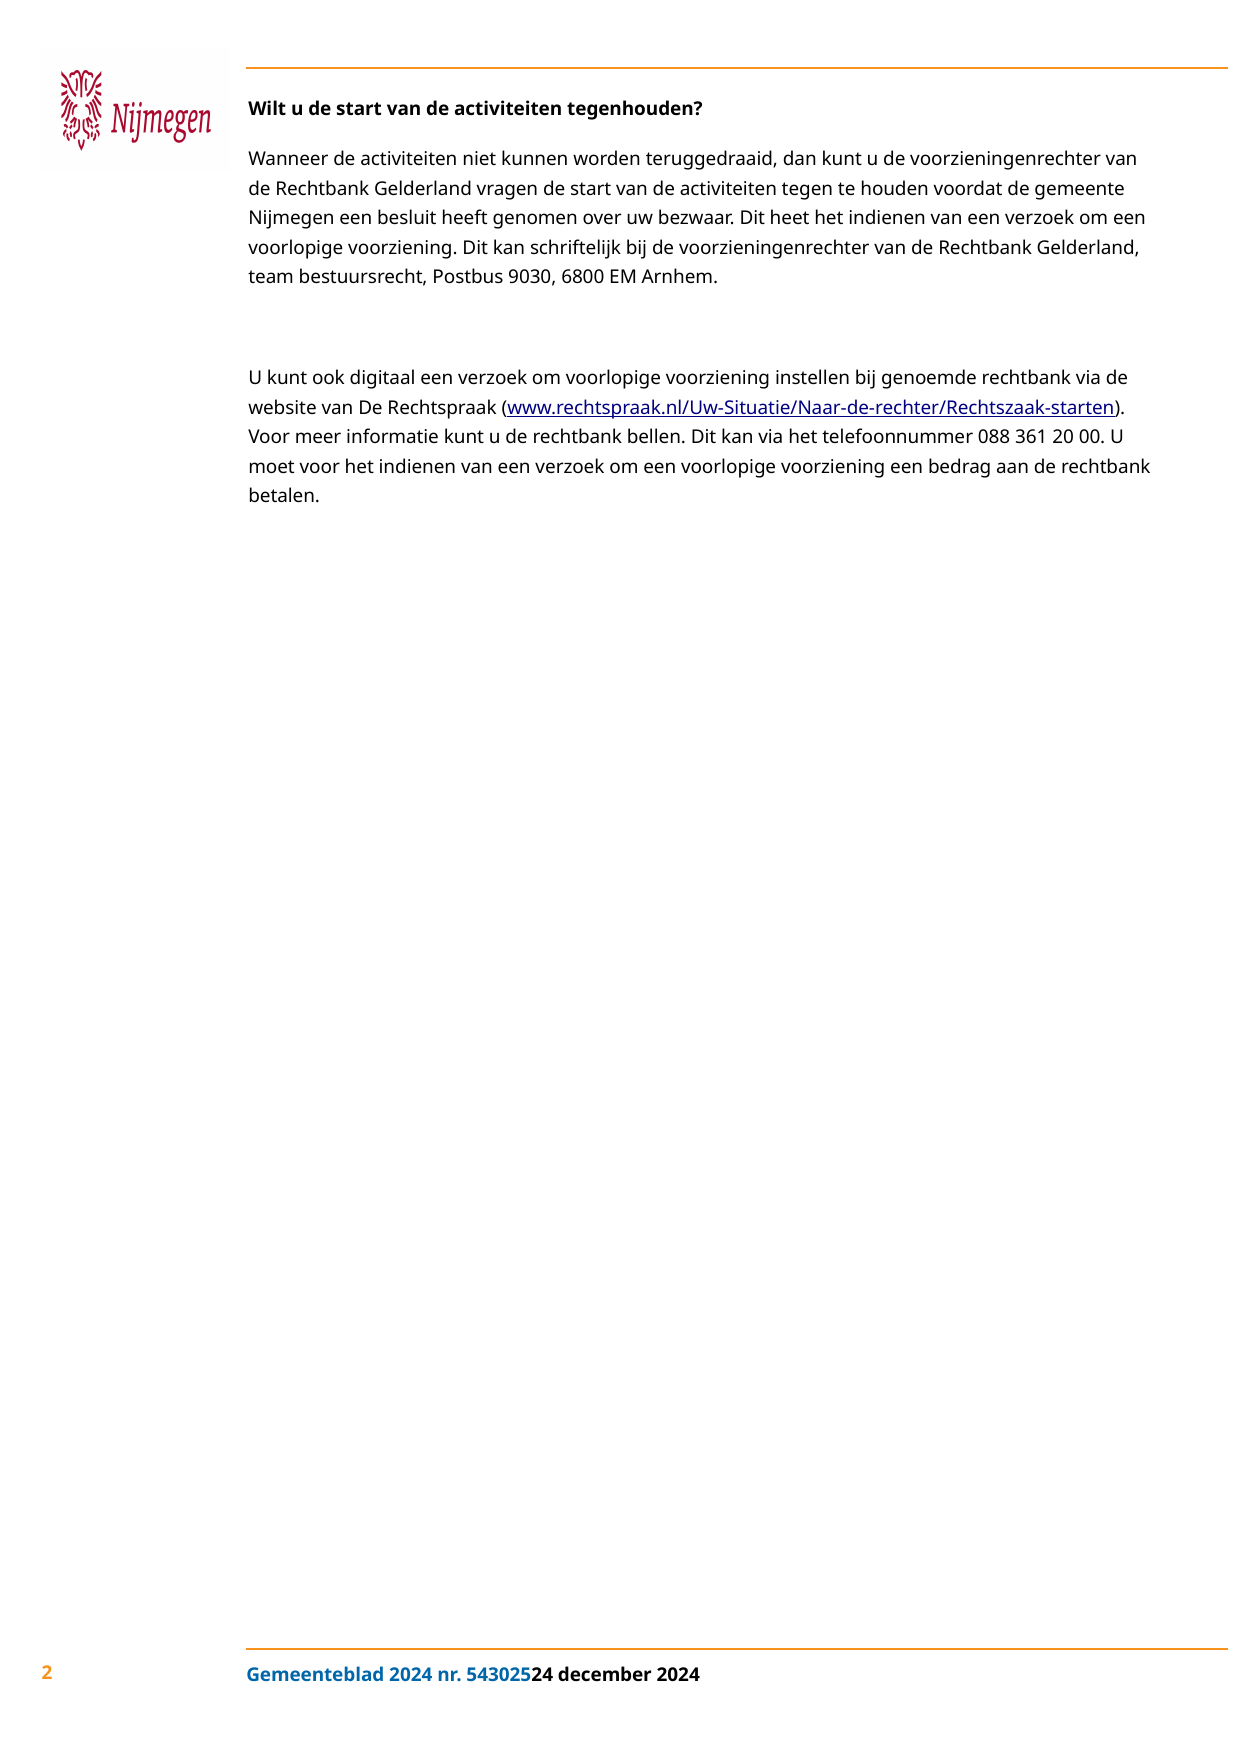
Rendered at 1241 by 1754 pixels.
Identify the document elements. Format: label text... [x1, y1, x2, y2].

picture [41, 47, 231, 172]
text Wanneer de activiteiten niet kunnen worden teruggedraaid, dan kunt u de voorzieningenrechter van de Rechtbank Gelderland vragen de start van de activiteiten tegen te houden voordat de gemeente Nijmegen een besluit heeft genomen over uw bezwaar. Dit heet het indienen van een verzoek om een voorlopige voorziening. Dit kan schriftelijk bij de voorzieningenrechter van de Rechtbank Gelderland, team bestuursrecht, Postbus 9030, 6800 EM Arnhem. [248, 145, 1152, 289]
text U kunt ook digitaal een verzoek om voorlopige voorziening instellen bij genoemde rechtbank via de website van De Rechtspraak (www.rechtspraak.nl/Uw-Situatie/Naar-de-rechter/Rechtszaak-starten). Voor meer informatie kunt u de rechtbank bellen. Dit kan via het telefoonnummer 088 361 20 00. U moet voor het indienen van een verzoek om een voorlopige voorziening een bedrag aan de rechtbank betalen. [248, 364, 1152, 508]
text Wilt u de start van de activiteiten tegenhouden? [248, 95, 1152, 121]
